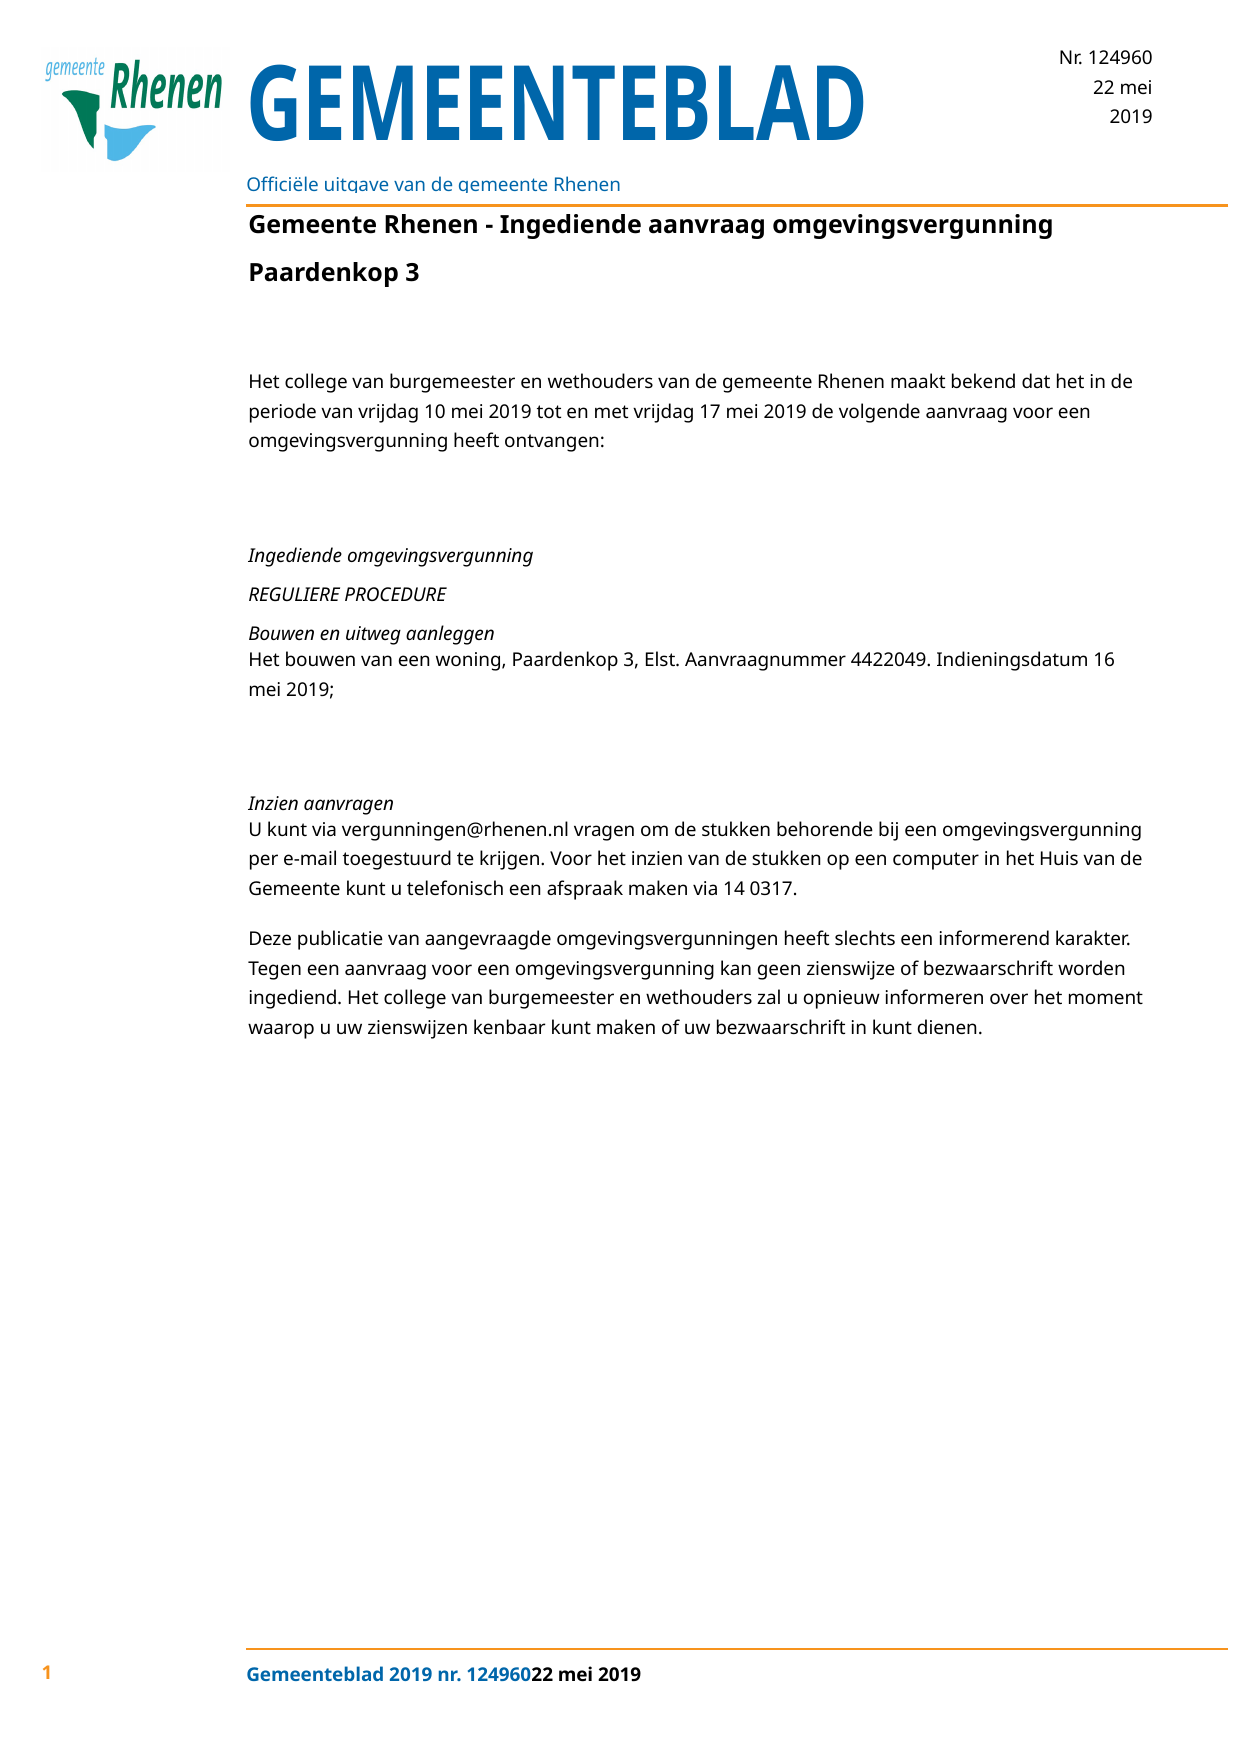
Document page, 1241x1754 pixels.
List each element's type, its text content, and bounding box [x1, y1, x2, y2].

text Bouwen en uitweg aanleggen [248, 620, 1152, 646]
text Deze publicatie van aangevraagde omgevingsvergunningen heeft slechts een informerend karakter. Tegen een aanvraag voor een omgevingsvergunning kan geen zienswijze of bezwaarschrift worden ingediend. Het college van burgemeester en wethouders zal u opnieuw informeren over het moment waarop u uw zienswijzen kenbaar kunt maken of uw bezwaarschrift in kunt dienen. [248, 925, 1152, 1040]
text REGULIERE PROCEDURE [248, 581, 1152, 607]
text Gemeente Rhenen - Ingediende aanvraag omgevingsvergunning Paardenkop 3 [248, 207, 1152, 288]
text Inzien aanvragen [248, 790, 1152, 816]
text Ingediende omgevingsvergunning [248, 542, 1152, 568]
picture [41, 47, 231, 172]
text Het college van burgemeester en wethouders van de gemeente Rhenen maakt bekend dat het in de periode van vrijdag 10 mei 2019 tot en met vrijdag 17 mei 2019 de volgende aanvraag voor een omgevingsvergunning heeft ontvangen: [248, 368, 1152, 453]
text Het bouwen van een woning, Paardenkop 3, Elst. Aanvraagnummer 4422049. Indieningsdatum 16 mei 2019; [248, 646, 1152, 701]
text U kunt via vergunningen@rhenen.nl vragen om de stukken behorende bij een omgevingsvergunning per e-mail toegestuurd te krijgen. Voor het inzien van de stukken op een computer in het Huis van de Gemeente kunt u telefonisch een afspraak maken via 14 0317. [248, 816, 1152, 901]
